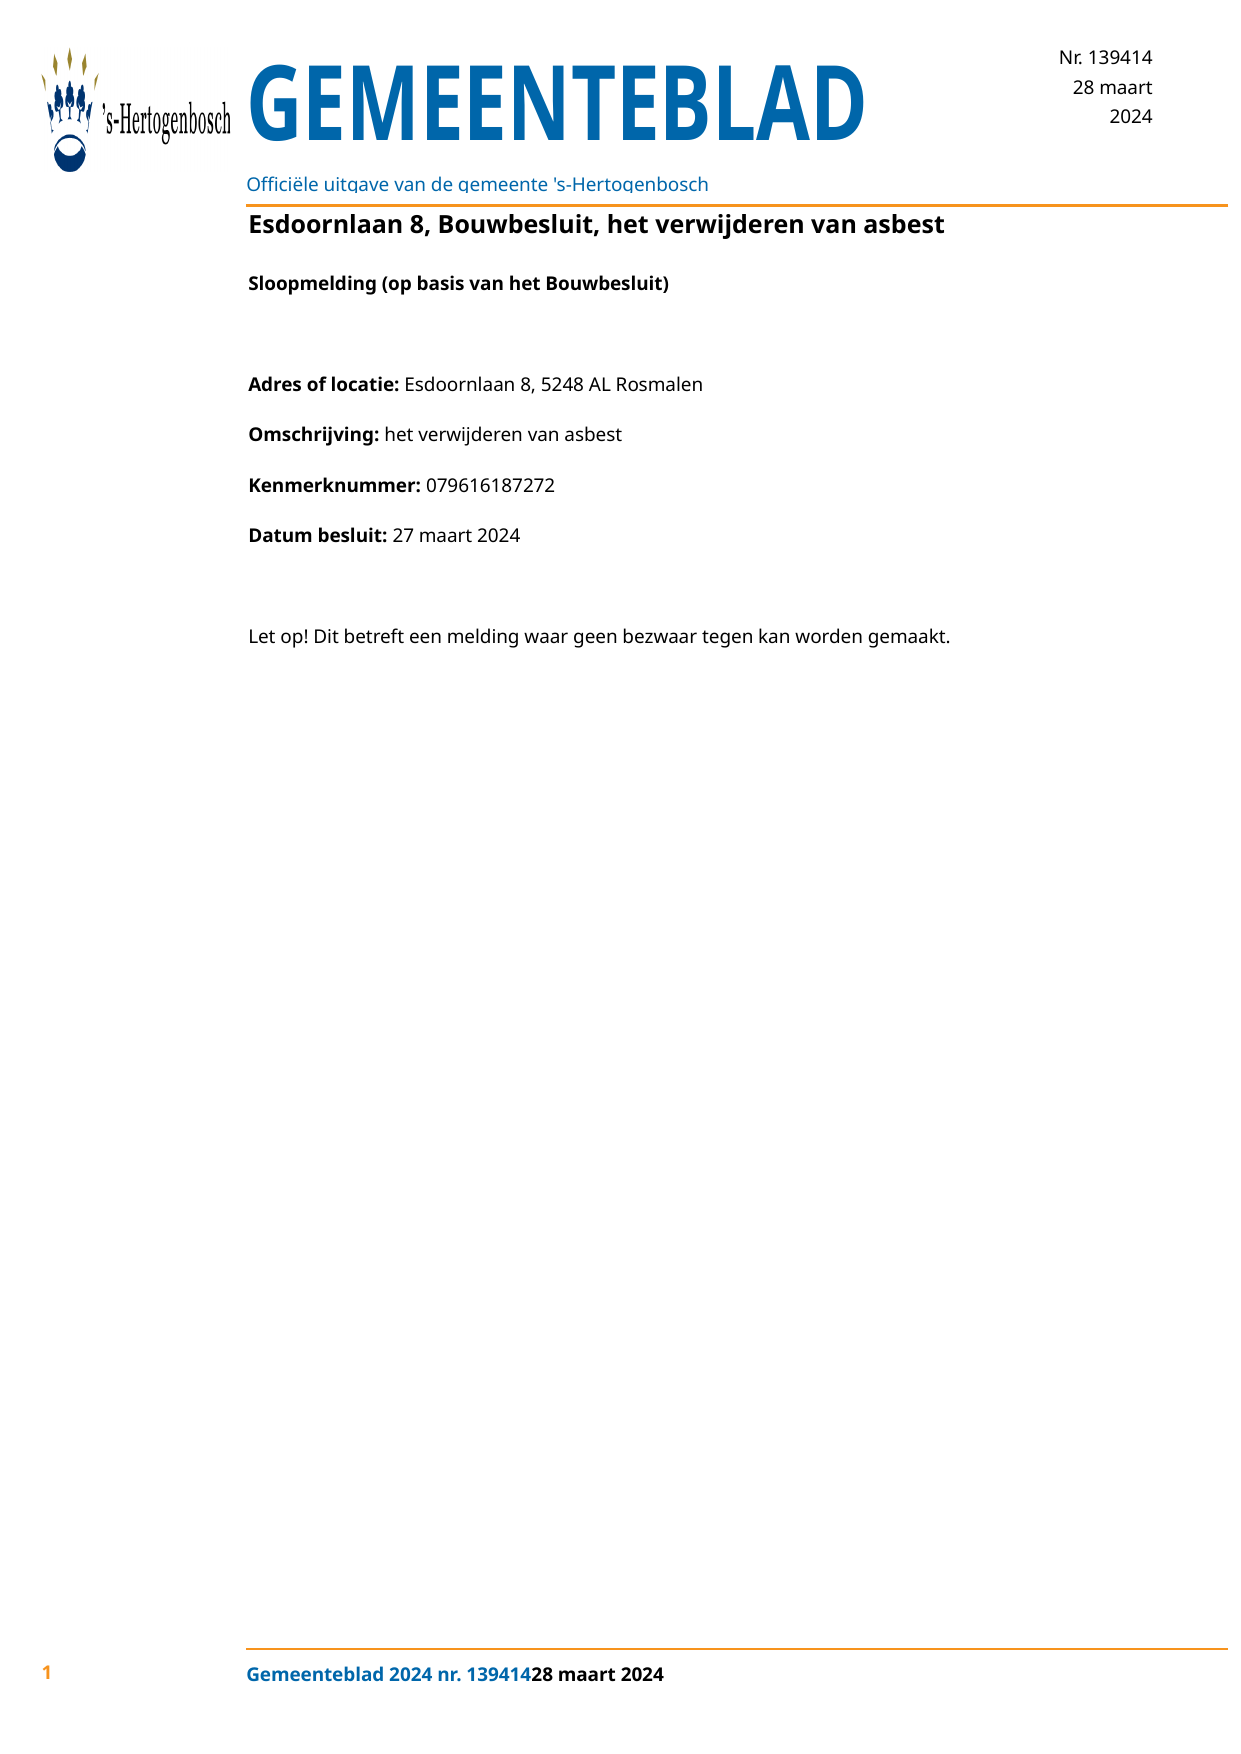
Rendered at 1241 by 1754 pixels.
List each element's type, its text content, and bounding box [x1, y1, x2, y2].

text Datum besluit: 27 maart 2024 [248, 522, 1152, 548]
text Esdoornlaan 8, Bouwbesluit, het verwijderen van asbest [248, 207, 1152, 241]
picture [41, 47, 231, 172]
text Sloopmelding (op basis van het Bouwbesluit) [248, 270, 1152, 296]
text Adres of locatie: Esdoornlaan 8, 5248 AL Rosmalen [248, 371, 1152, 397]
text Kenmerknummer: 079616187272 [248, 472, 1152, 498]
text Omschrijving: het verwijderen van asbest [248, 422, 1152, 447]
text Let op! Dit betreft een melding waar geen bezwaar tegen kan worden gemaakt. [248, 623, 1152, 649]
